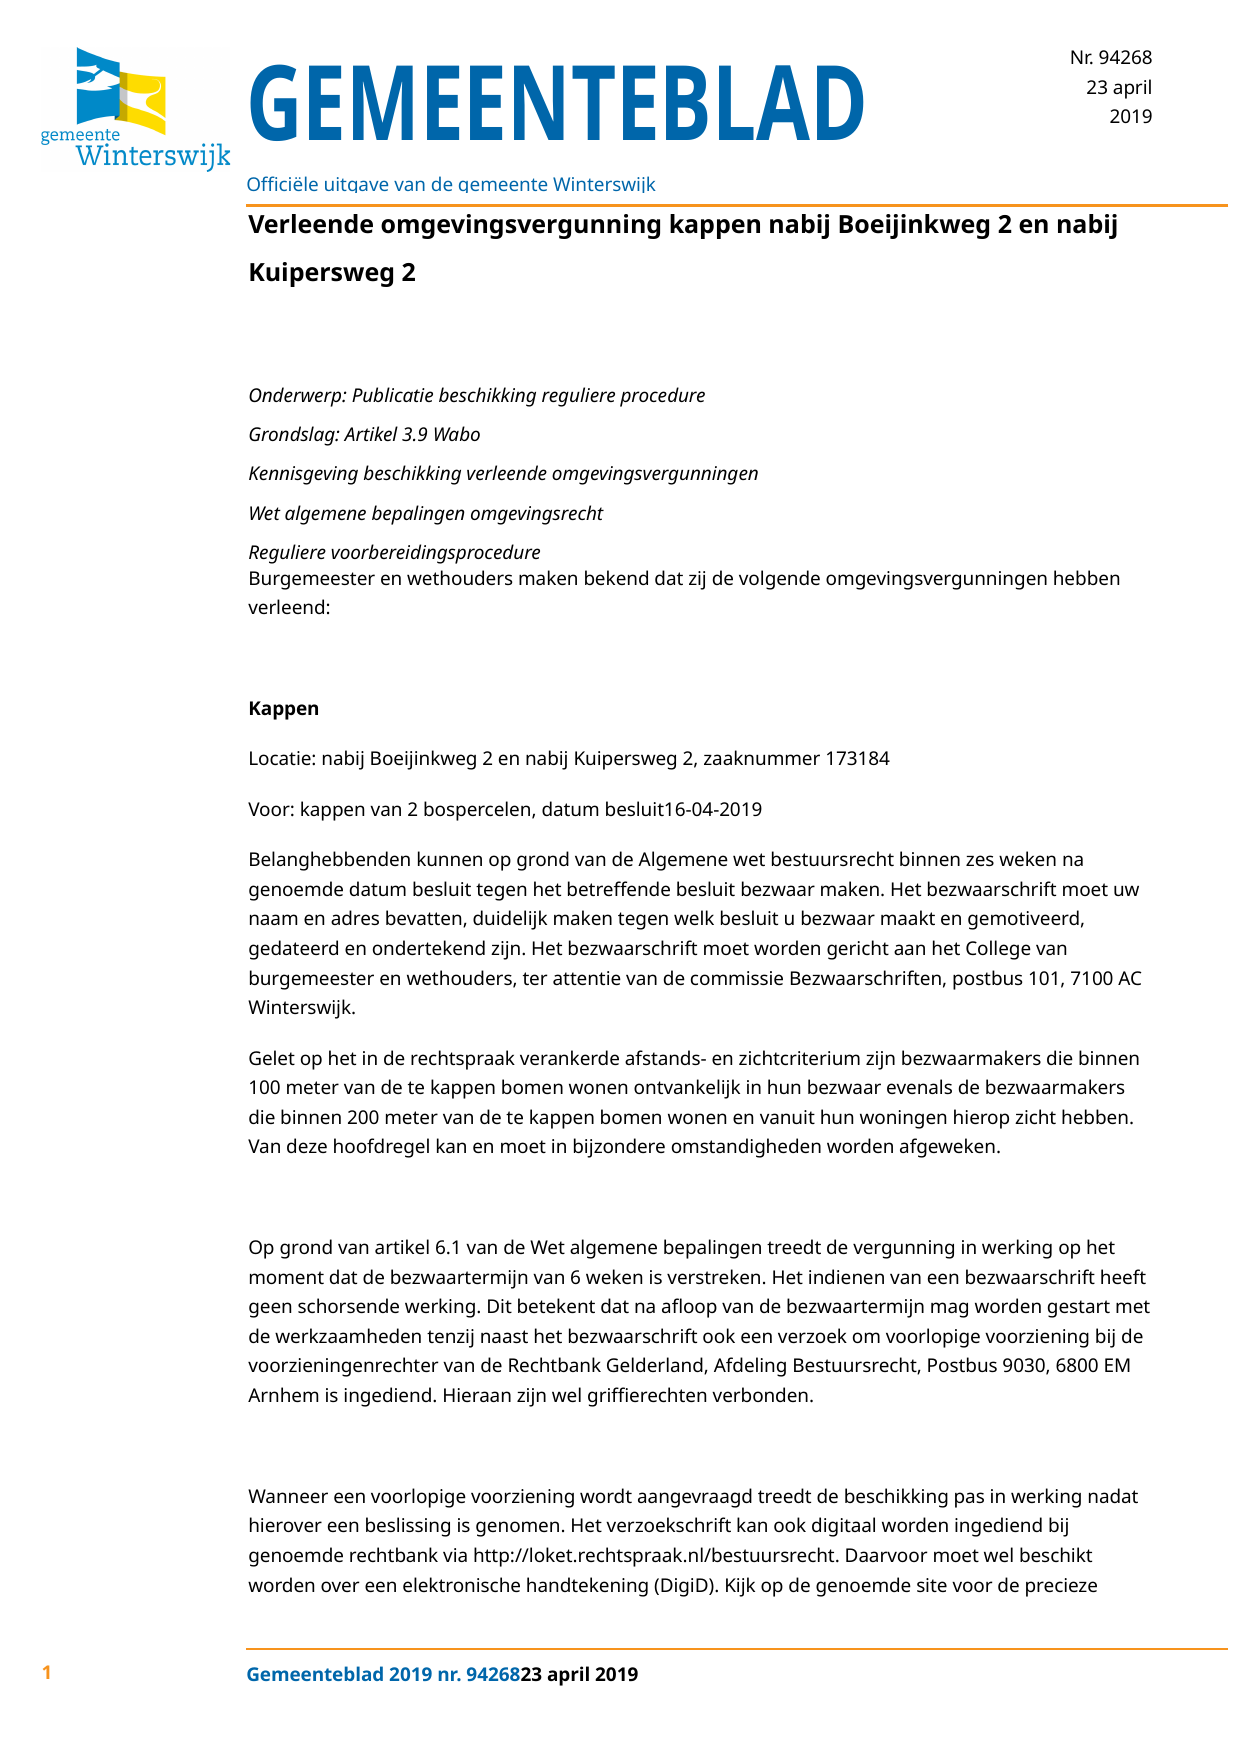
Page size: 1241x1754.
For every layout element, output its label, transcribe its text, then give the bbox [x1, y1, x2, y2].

text Verleende omgevingsvergunning kappen nabij Boeijinkweg 2 en nabij Kuipersweg 2 [248, 207, 1152, 288]
text Kappen [248, 695, 1152, 721]
text Voor: kappen van 2 bospercelen, datum besluit16-04-2019 [248, 796, 1152, 822]
text Op grond van artikel 6.1 van de Wet algemene bepalingen treedt de vergunning in werking op het moment dat de bezwaartermijn van 6 weken is verstreken. Het indienen van een bezwaarschrift heeft geen schorsende werking. Dit betekent dat na afloop van de bezwaartermijn mag worden gestart met de werkzaamheden tenzij naast het bezwaarschrift ook een verzoek om voorlopige voorziening bij de voorzieningenrechter van de Rechtbank Gelderland, Afdeling Bestuursrecht, Postbus 9030, 6800 EM Arnhem is ingediend. Hieraan zijn wel griffierechten verbonden. [248, 1234, 1152, 1408]
picture [225, 153, 231, 162]
text Locatie: nabij Boeijinkweg 2 en nabij Kuipersweg 2, zaaknummer 173184 [248, 746, 1152, 771]
picture [41, 47, 231, 172]
text Wet algemene bepalingen omgevingsrecht [248, 500, 1152, 525]
text Wanneer een voorlopige voorziening wordt aangevraagd treedt de beschikking pas in werking nadat hierover een beslissing is genomen. Het verzoekschrift kan ook digitaal worden ingediend bij genoemde rechtbank via http://loket.rechtspraak.nl/bestuursrecht. Daarvoor moet wel beschikt worden over een elektronische handtekening (DigiD). Kijk op de genoemde site voor de precieze [248, 1483, 1152, 1597]
text Belanghebbenden kunnen op grond van de Algemene wet bestuursrecht binnen zes weken na genoemde datum besluit tegen het betreffende besluit bezwaar maken. Het bezwaarschrift moet uw naam en adres bevatten, duidelijk maken tegen welk besluit u bezwaar maakt en gemotiveerd, gedateerd en ondertekend zijn. Het bezwaarschrift moet worden gericht aan het College van burgemeester en wethouders, ter attentie van de commissie Bezwaarschriften, postbus 101, 7100 AC Winterswijk. [248, 846, 1152, 1020]
text Grondslag: Artikel 3.9 Wabo [248, 421, 1152, 447]
text Gelet op het in de rechtspraak verankerde afstands- en zichtcriterium zijn bezwaarmakers die binnen 100 meter van de te kappen bomen wonen ontvankelijk in hun bezwaar evenals de bezwaarmakers die binnen 200 meter van de te kappen bomen wonen en vanuit hun woningen hierop zicht hebben. Van deze hoofdregel kan en moet in bijzondere omstandigheden worden afgeweken. [248, 1045, 1152, 1159]
text Burgemeester en wethouders maken bekend dat zij de volgende omgevingsvergunningen hebben verleend: [248, 565, 1152, 620]
text Kennisgeving beschikking verleende omgevingsvergunningen [248, 460, 1152, 486]
text Reguliere voorbereidingsprocedure [248, 539, 1152, 565]
text Onderwerp: Publicatie beschikking reguliere procedure [248, 382, 1152, 408]
